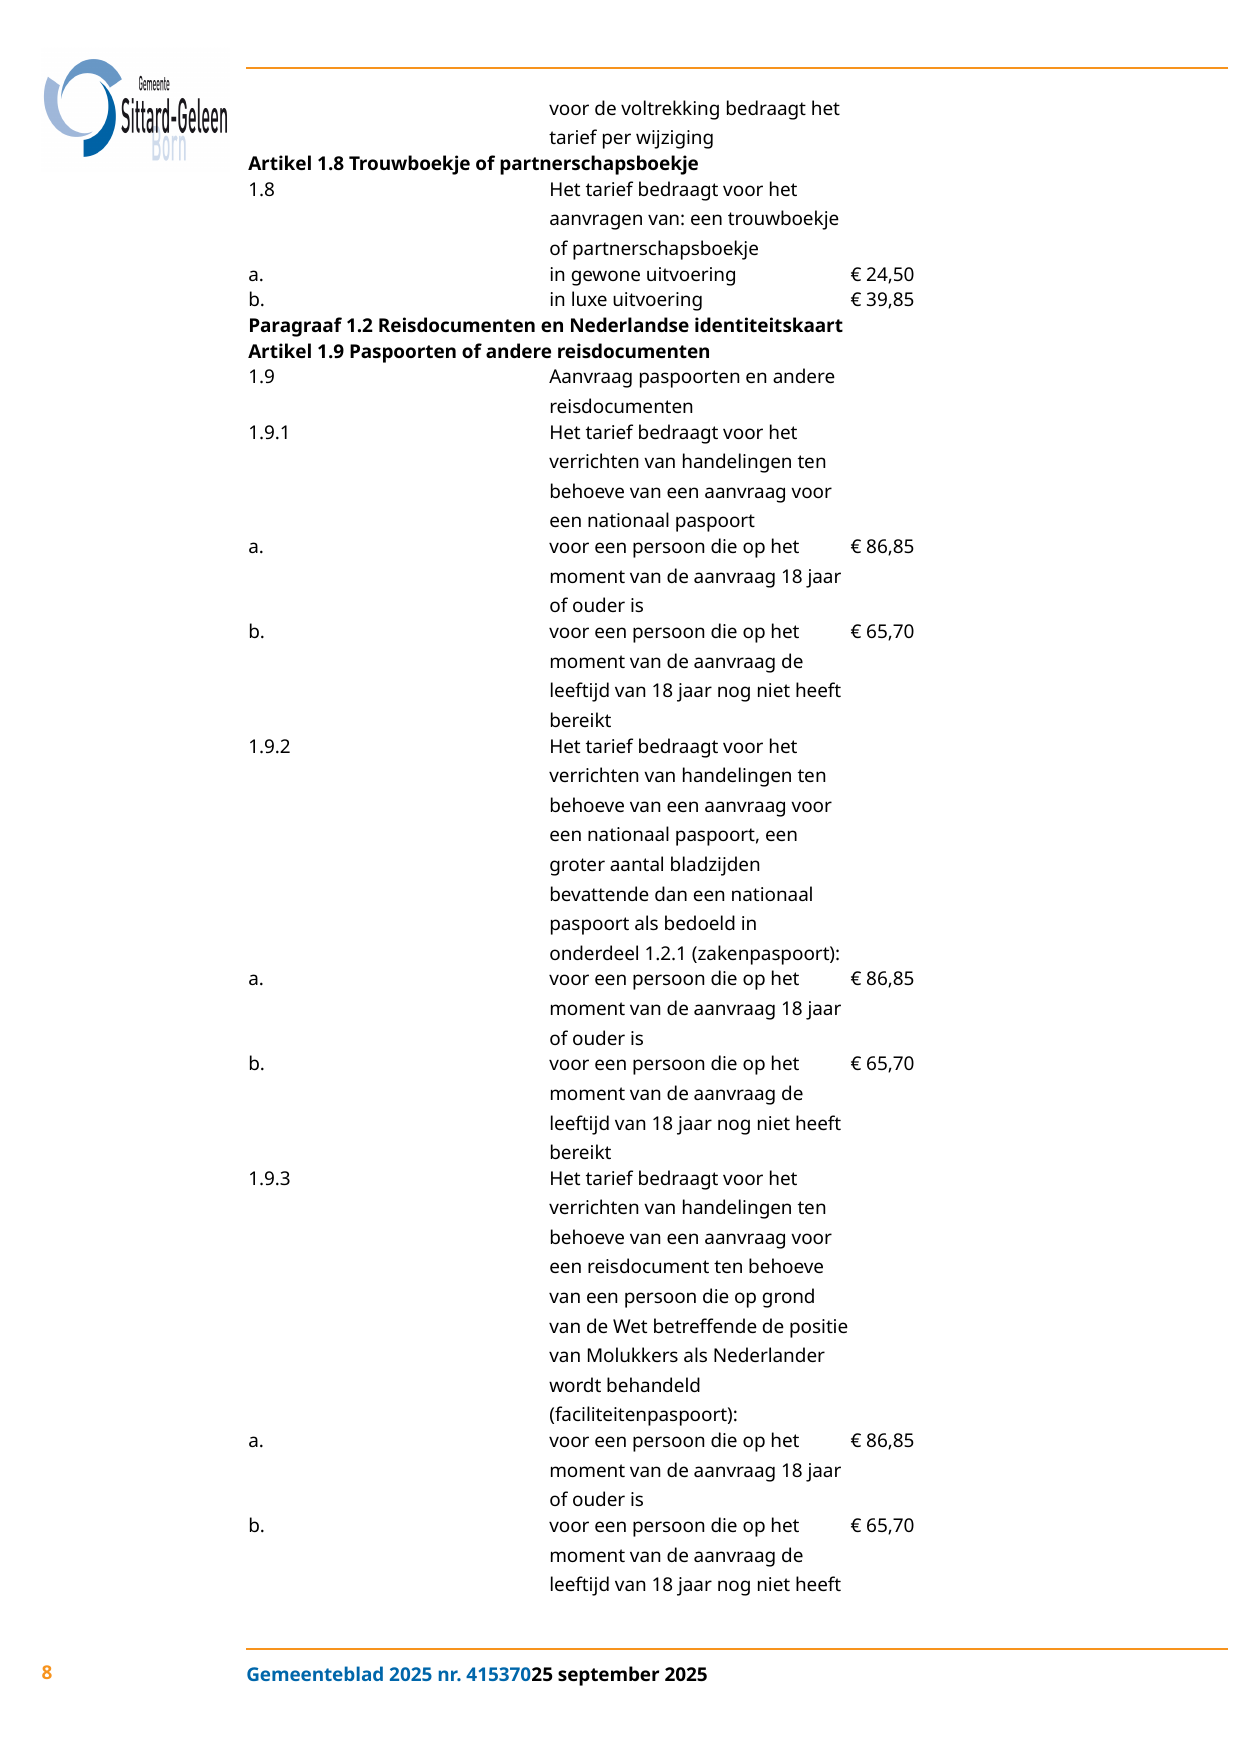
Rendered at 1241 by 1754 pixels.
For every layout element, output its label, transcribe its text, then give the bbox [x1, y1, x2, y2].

table_cell 1.9 [248, 364, 549, 419]
table_cell € 65,70 [850, 1512, 1152, 1597]
table_cell [850, 364, 1152, 419]
table_cell Het tarief bedraagt voor het verrichten van handelingen ten behoeve van een aanvraag voor een reisdocument ten behoeve van een persoon die op grond van de Wet betreffende de positie van Molukkers als Nederlander wordt behandeld (faciliteitenpaspoort): [549, 1165, 850, 1427]
table_cell € 86,85 [850, 534, 1152, 618]
table_cell voor een persoon die op het moment van de aanvraag 18 jaar of ouder is [549, 966, 850, 1051]
table_cell Aanvraag paspoorten en andere reisdocumenten [549, 364, 850, 419]
table_cell b. [248, 618, 549, 733]
table_cell [850, 1165, 1152, 1427]
table_cell Het tarief bedraagt voor het verrichten van handelingen ten behoeve van een aanvraag voor een nationaal paspoort [549, 419, 850, 533]
table_cell € 86,85 [850, 1428, 1152, 1512]
table_cell [850, 419, 1152, 533]
table_cell Het tarief bedraagt voor het verrichten van handelingen ten behoeve van een aanvraag voor een nationaal paspoort, een groter aantal bladzijden bevattende dan een nationaal paspoort als bedoeld in onderdeel 1.2.1 (zakenpaspoort): [549, 733, 850, 966]
table_cell voor een persoon die op het moment van de aanvraag 18 jaar of ouder is [549, 534, 850, 618]
table_cell 1.9.2 [248, 733, 549, 966]
table_cell € 65,70 [850, 1051, 1152, 1165]
table_cell voor een persoon die op het moment van de aanvraag 18 jaar of ouder is [549, 1428, 850, 1512]
table_cell Paragraaf 1.2 Reisdocumenten en Nederlandse identiteitskaart [248, 312, 1152, 338]
table_cell voor een persoon die op het moment van de aanvraag de leeftijd van 18 jaar nog niet heeft bereikt [549, 1051, 850, 1165]
table_cell [850, 95, 1152, 150]
table_cell in gewone uitvoering [549, 261, 850, 286]
table_cell 1.8 [248, 176, 549, 261]
table_cell b. [248, 286, 549, 312]
table_cell a. [248, 1428, 549, 1512]
table_cell 1.9.3 [248, 1165, 549, 1427]
table_cell 1.9.1 [248, 419, 549, 533]
table_cell € 65,70 [850, 618, 1152, 733]
table_cell € 24,50 [850, 261, 1152, 286]
table_cell Artikel 1.8 Trouwboekje of partnerschapsboekje [248, 150, 1152, 176]
table_cell voor een persoon die op het moment van de aanvraag de leeftijd van 18 jaar nog niet heeft [549, 1512, 850, 1597]
picture [41, 47, 231, 172]
table_cell a. [248, 534, 549, 618]
table_cell in luxe uitvoering [549, 286, 850, 312]
table_cell [248, 95, 549, 150]
table_cell b. [248, 1512, 549, 1597]
table_cell voor de voltrekking bedraagt het tarief per wijziging [549, 95, 850, 150]
table_cell voor een persoon die op het moment van de aanvraag de leeftijd van 18 jaar nog niet heeft bereikt [549, 618, 850, 733]
table_cell € 86,85 [850, 966, 1152, 1051]
table_cell Het tarief bedraagt voor het aanvragen van: een trouwboekje of partnerschapsboekje [549, 176, 850, 261]
table_cell Artikel 1.9 Paspoorten of andere reisdocumenten [248, 338, 1152, 364]
table_cell a. [248, 966, 549, 1051]
table_cell [850, 176, 1152, 261]
table_cell b. [248, 1051, 549, 1165]
table_cell a. [248, 261, 549, 286]
table_cell [850, 733, 1152, 966]
table_cell € 39,85 [850, 286, 1152, 312]
